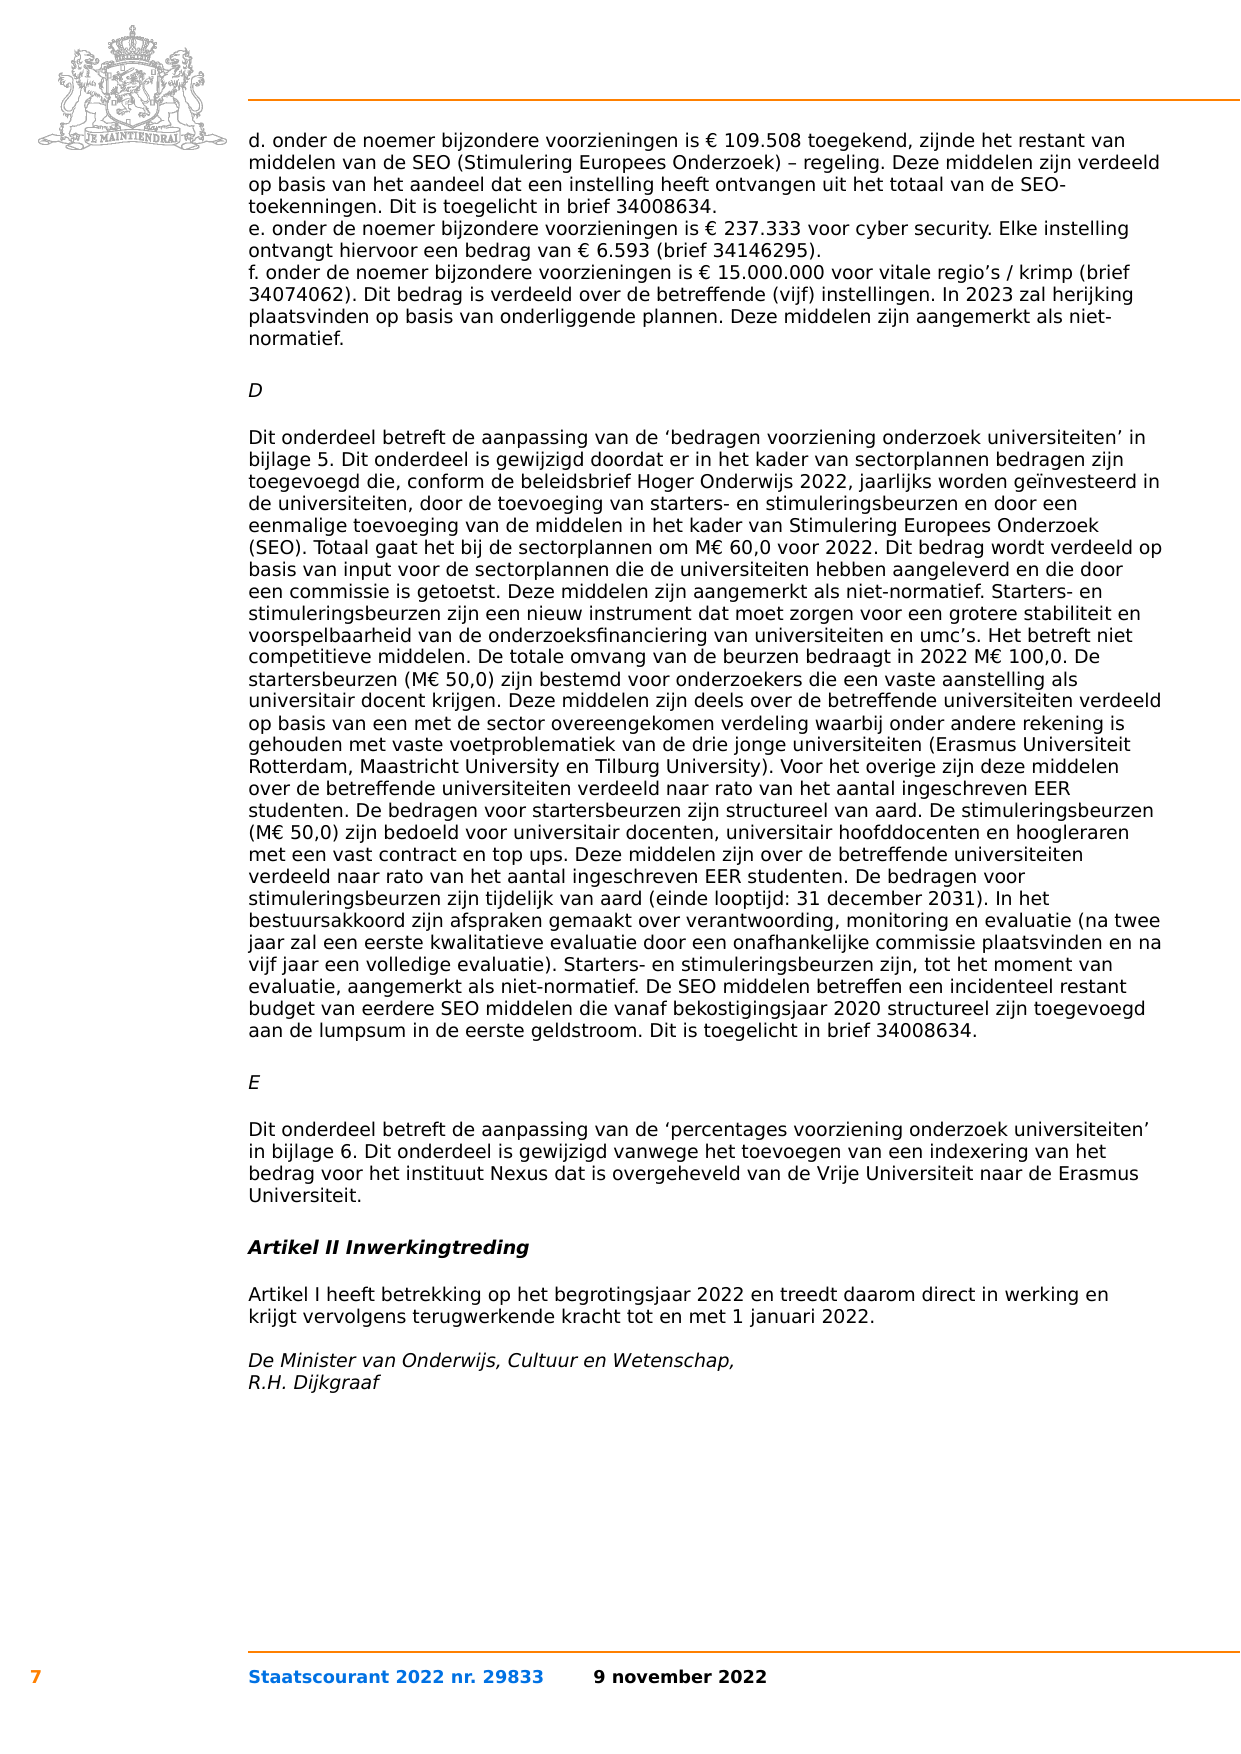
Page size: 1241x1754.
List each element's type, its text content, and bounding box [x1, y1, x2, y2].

subtitle Artikel II Inwerkingtreding [248, 1237, 1163, 1259]
text d. onder de noemer bijzondere voorzieningen is € 109.508 toegekend, zijnde het restant van middelen van de SEO (Stimulering Europees Onderzoek) – regeling. Deze middelen zijn verdeeld op basis van het aandeel dat een instelling heeft ontvangen uit het totaal van de SEO-toekenningen. Dit is toegelicht in brief 34008634. [248, 130, 1163, 218]
text e. onder de noemer bijzondere voorzieningen is € 237.333 voor cyber security. Elke instelling ontvangt hiervoor een bedrag van € 6.593 (brief 34146295). [248, 218, 1163, 262]
subtitle D [248, 380, 1163, 402]
text Artikel I heeft betrekking op het begrotingsjaar 2022 en treedt daarom direct in werking en krijgt vervolgens terugwerkende kracht tot en met 1 januari 2022. [248, 1284, 1163, 1328]
picture [38, 25, 227, 150]
subtitle E [248, 1072, 1163, 1094]
text f. onder de noemer bijzondere voorzieningen is € 15.000.000 voor vitale regio’s / krimp (brief 34074062). Dit bedrag is verdeeld over de betreffende (vijf) instellingen. In 2023 zal herijking plaatsvinden op basis van onderliggende plannen. Deze middelen zijn aangemerkt als niet-normatief. [248, 262, 1163, 350]
text Dit onderdeel betreft de aanpassing van de ‘percentages voorziening onderzoek universiteiten’ in bijlage 6. Dit onderdeel is gewijzigd vanwege het toevoegen van een indexering van het bedrag voor het instituut Nexus dat is overgeheveld van de Vrije Universiteit naar de Erasmus Universiteit. [248, 1119, 1163, 1207]
text De Minister van Onderwijs, Cultuur en Wetenschap, R.H. Dijkgraaf [248, 1350, 1163, 1394]
text Dit onderdeel betreft de aanpassing van de ‘bedragen voorziening onderzoek universiteiten’ in bijlage 5. Dit onderdeel is gewijzigd doordat er in het kader van sectorplannen bedragen zijn toegevoegd die, conform de beleidsbrief Hoger Onderwijs 2022, jaarlijks worden geïnvesteerd in de universiteiten, door de toevoeging van starters- en stimuleringsbeurzen en door een eenmalige toevoeging van de middelen in het kader van Stimulering Europees Onderzoek (SEO). Totaal gaat het bij de sectorplannen om M€ 60,0 voor 2022. Dit bedrag wordt verdeeld op basis van input voor de sectorplannen die de universiteiten hebben aangeleverd en die door een commissie is getoetst. Deze middelen zijn aangemerkt als niet-normatief. Starters- en stimuleringsbeurzen zijn een nieuw instrument dat moet zorgen voor een grotere stabiliteit en voorspelbaarheid van de onderzoeksfinanciering van universiteiten en umc’s. Het betreft niet competitieve middelen. De totale omvang van de beurzen bedraagt in 2022 M€ 100,0. De startersbeurzen (M€ 50,0) zijn bestemd voor onderzoekers die een vaste aanstelling als universitair docent krijgen. Deze middelen zijn deels over de betreffende universiteiten verdeeld op basis van een met de sector overeengekomen verdeling waarbij onder andere rekening is gehouden met vaste voetproblematiek van de drie jonge universiteiten (Erasmus Universiteit Rotterdam, Maastricht University en Tilburg University). Voor het overige zijn deze middelen over de betreffende universiteiten verdeeld naar rato van het aantal ingeschreven EER studenten. De bedragen voor startersbeurzen zijn structureel van aard. De stimuleringsbeurzen (M€ 50,0) zijn bedoeld voor universitair docenten, universitair hoofddocenten en hoogleraren met een vast contract en top ups. Deze middelen zijn over de betreffende universiteiten verdeeld naar rato van het aantal ingeschreven EER studenten. De bedragen voor stimuleringsbeurzen zijn tijdelijk van aard (einde looptijd: 31 december 2031). In het bestuursakkoord zijn afspraken gemaakt over verantwoording, monitoring en evaluatie (na twee jaar zal een eerste kwalitatieve evaluatie door een onafhankelijke commissie plaatsvinden en na vijf jaar een volledige evaluatie). Starters- en stimuleringsbeurzen zijn, tot het moment van evaluatie, aangemerkt als niet-normatief. De SEO middelen betreffen een incidenteel restant budget van eerdere SEO middelen die vanaf bekostigingsjaar 2020 structureel zijn toegevoegd aan de lumpsum in de eerste geldstroom. Dit is toegelicht in brief 34008634. [248, 427, 1163, 1042]
